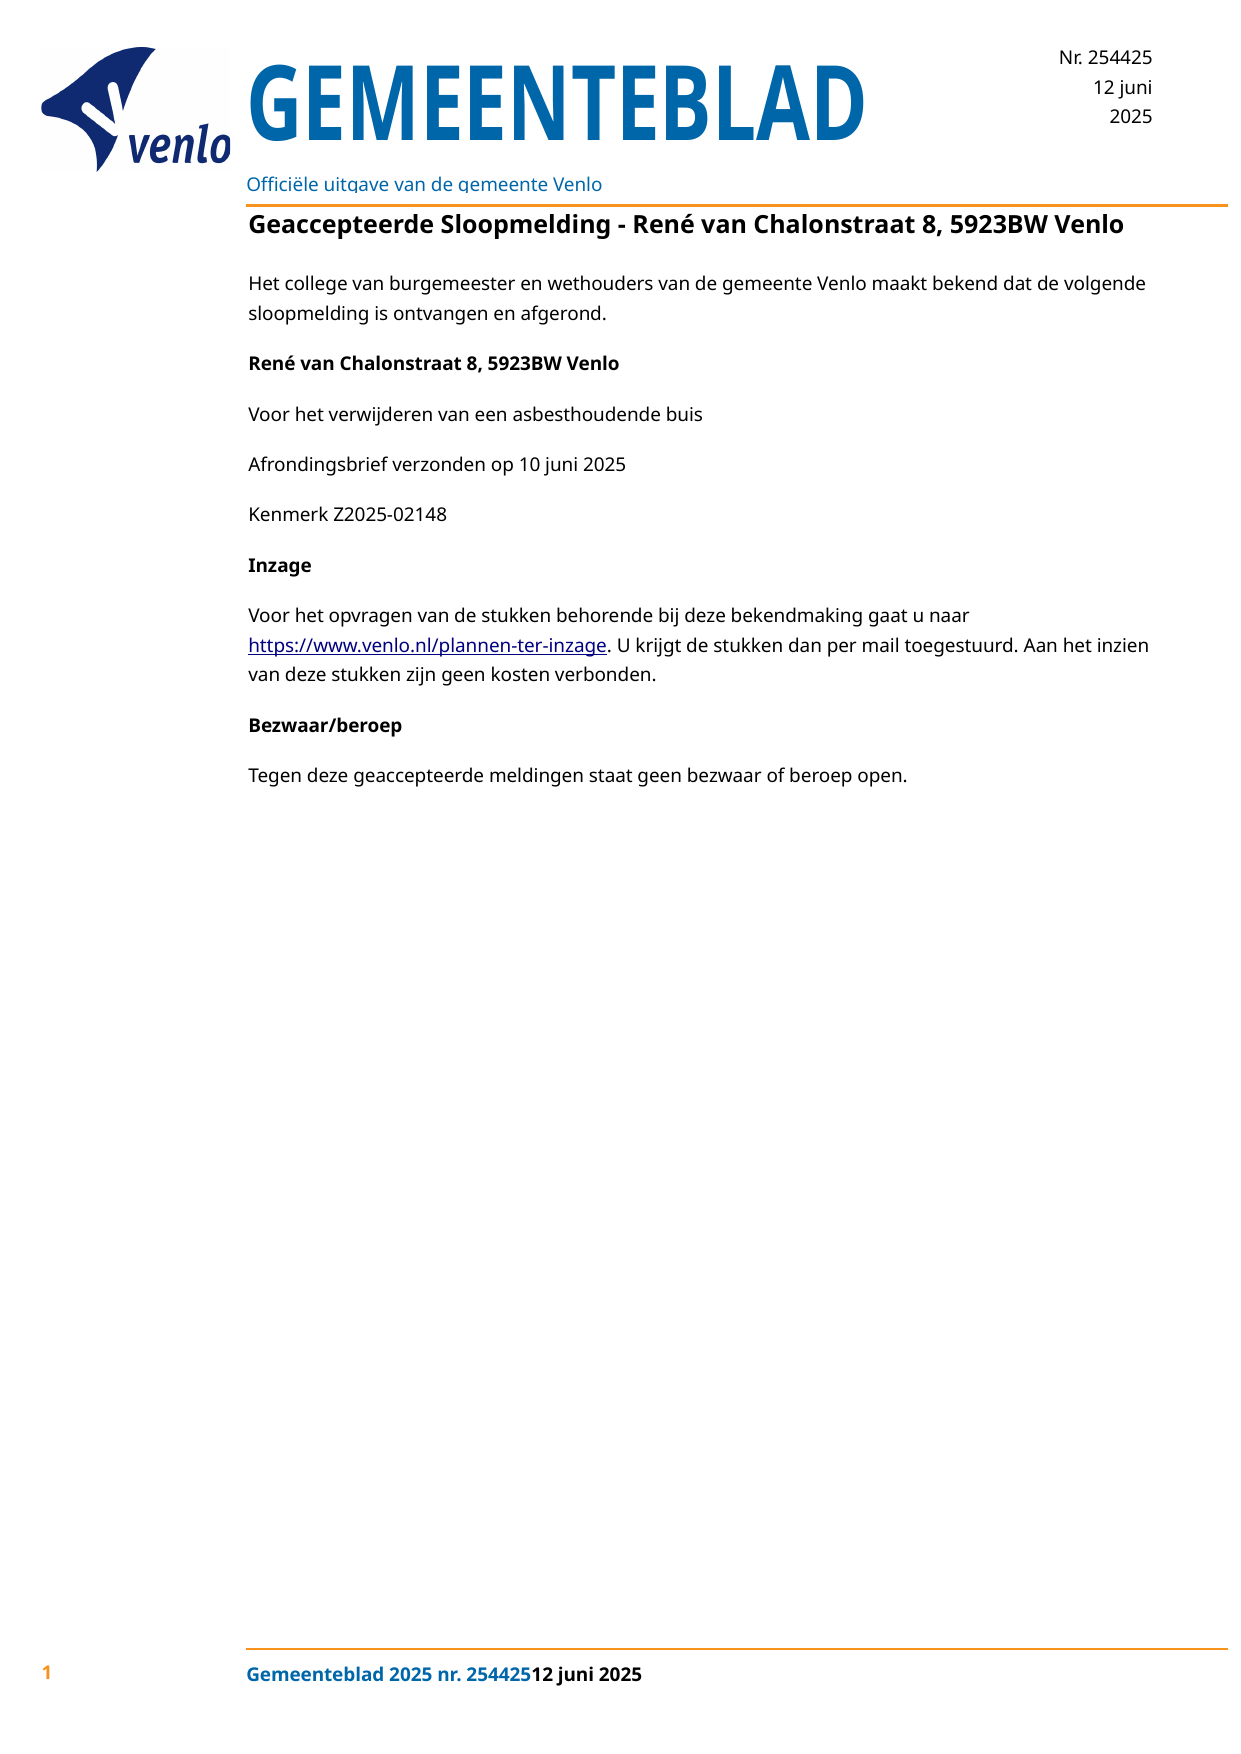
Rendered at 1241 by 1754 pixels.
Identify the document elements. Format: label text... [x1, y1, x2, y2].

text Kenmerk Z2025-02148 [248, 502, 1152, 527]
text René van Chalonstraat 8, 5923BW Venlo [248, 350, 1152, 376]
text Inzage [248, 552, 1152, 578]
text Het college van burgemeester en wethouders van de gemeente Venlo maakt bekend dat de volgende sloopmelding is ontvangen en afgerond. [248, 270, 1152, 326]
text Afrondingsbrief verzonden op 10 juni 2025 [248, 451, 1152, 477]
text Geaccepteerde Sloopmelding - René van Chalonstraat 8, 5923BW Venlo [248, 207, 1152, 241]
picture [41, 47, 231, 172]
text Tegen deze geaccepteerde meldingen staat geen bezwaar of beroep open. [248, 762, 1152, 788]
text Bezwaar/beroep [248, 712, 1152, 738]
text Voor het opvragen van de stukken behorende bij deze bekendmaking gaat u naar https://www.venlo.nl/plannen-ter-inzage. U krijgt de stukken dan per mail toegestuurd. Aan het inzien van deze stukken zijn geen kosten verbonden. [248, 602, 1152, 687]
text Voor het verwijderen van een asbesthoudende buis [248, 401, 1152, 426]
